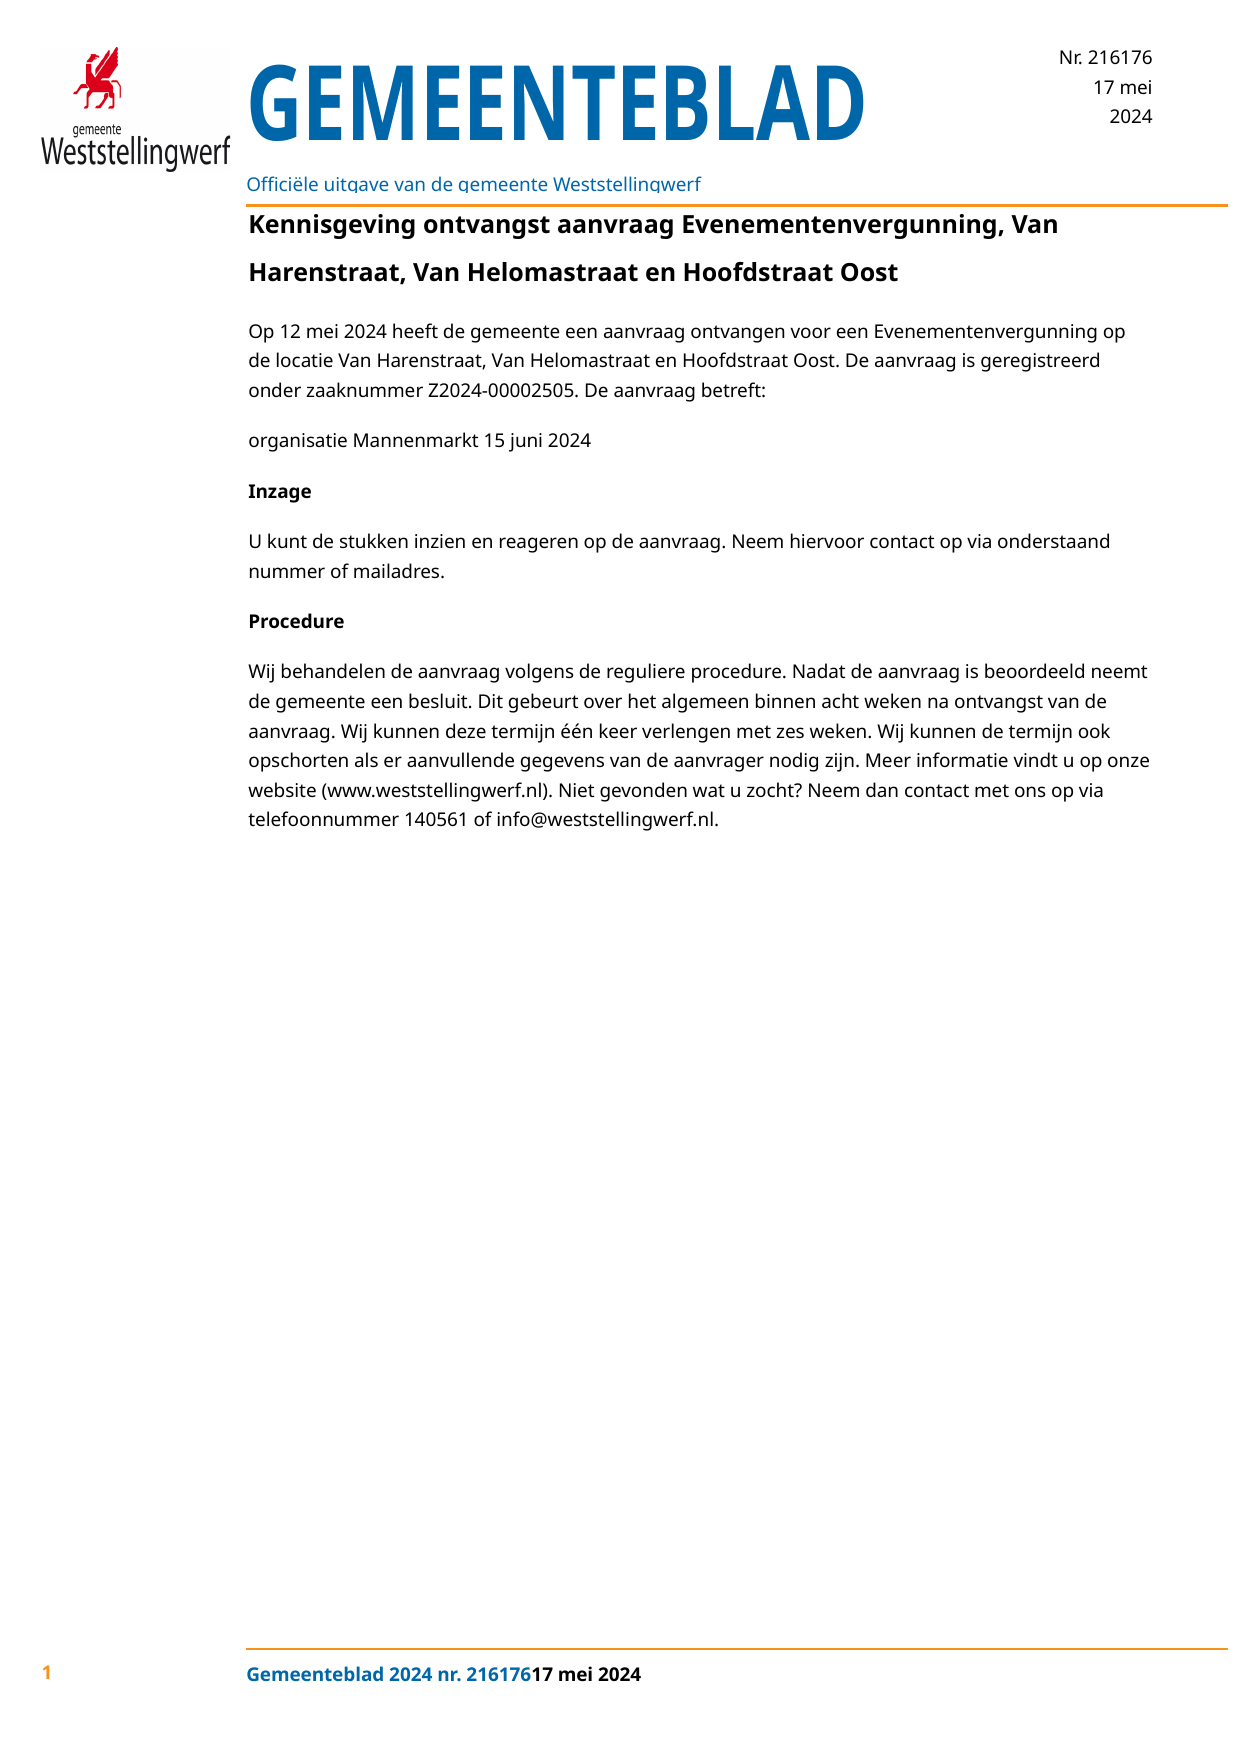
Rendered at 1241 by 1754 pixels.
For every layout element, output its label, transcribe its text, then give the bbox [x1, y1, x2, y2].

picture [41, 47, 231, 172]
text U kunt de stukken inzien en reageren op de aanvraag. Neem hiervoor contact op via onderstaand nummer of mailadres. [248, 528, 1152, 584]
text Kennisgeving ontvangst aanvraag Evenementenvergunning, Van Harenstraat, Van Helomastraat en Hoofdstraat Oost [248, 207, 1152, 288]
text Wij behandelen de aanvraag volgens de reguliere procedure. Nadat de aanvraag is beoordeeld neemt de gemeente een besluit. Dit gebeurt over het algemeen binnen acht weken na ontvangst van de aanvraag. Wij kunnen deze termijn één keer verlengen met zes weken. Wij kunnen de termijn ook opschorten als er aanvullende gegevens van de aanvrager nodig zijn. Meer informatie vindt u op onze website (www.weststellingwerf.nl). Niet gevonden wat u zocht? Neem dan contact met ons op via telefoonnummer 140561 of info@weststellingwerf.nl. [248, 659, 1152, 832]
text Inzage [248, 478, 1152, 504]
text Op 12 mei 2024 heeft de gemeente een aanvraag ontvangen voor een Evenementenvergunning op de locatie Van Harenstraat, Van Helomastraat en Hoofdstraat Oost. De aanvraag is geregistreerd onder zaaknummer Z2024-00002505. De aanvraag betreft: [248, 318, 1152, 403]
text organisatie Mannenmarkt 15 juni 2024 [248, 427, 1152, 453]
text Procedure [248, 608, 1152, 634]
